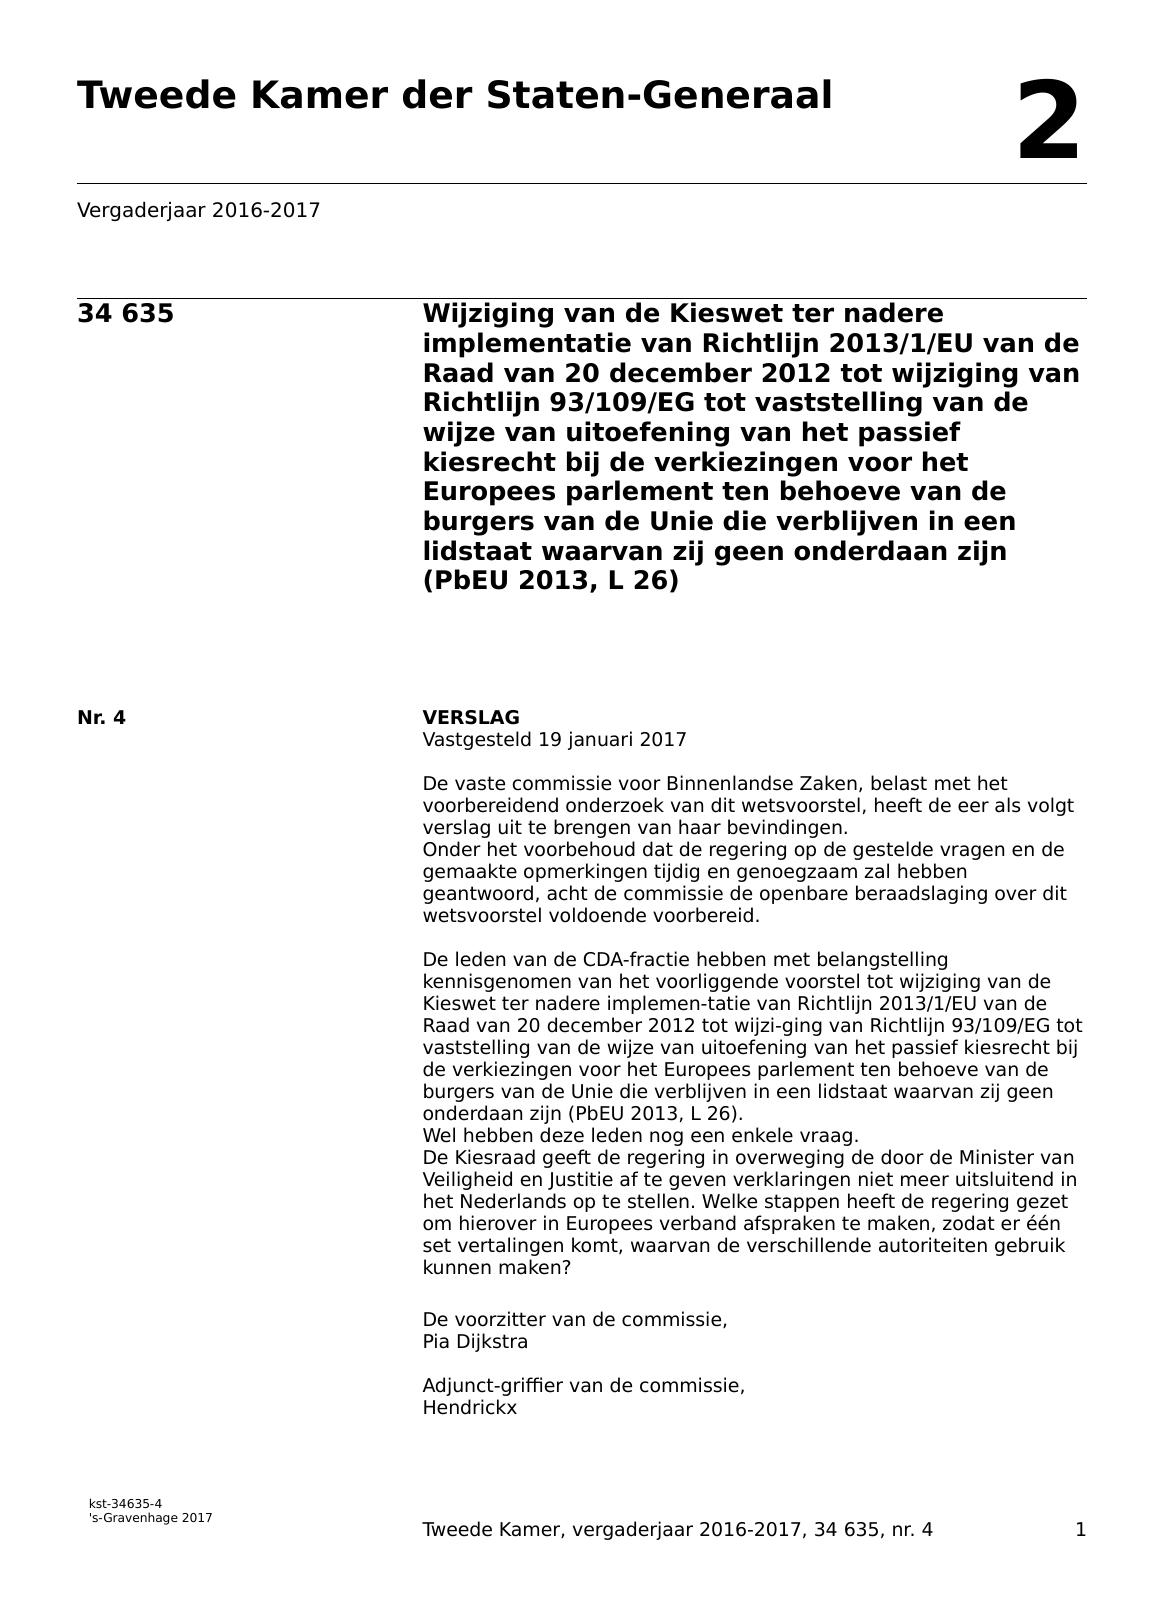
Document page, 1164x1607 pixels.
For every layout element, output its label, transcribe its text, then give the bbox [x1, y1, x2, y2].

text Wel hebben deze leden nog een enkele vraag. [422, 1125, 1087, 1147]
table_header 2 [886, 59, 1087, 183]
text De voorzitter van de commissie, Pia Dijkstra [422, 1309, 1087, 1353]
text kst-34635-4 [88, 1497, 323, 1511]
text 's-Gravenhage 2017 [88, 1511, 323, 1525]
subtitle 34 635 Wijziging van de Kieswet ter nadere implementatie van Richtlijn 2013/1/EU van de Raad van 20 december 2012 tot wijziging van Richtlijn 93/109/EG tot vaststelling van de wijze van uitoefening van het passief kiesrecht bij de verkiezingen voor het Europees parlement ten behoeve van de burgers van de Unie die verblijven in een lidstaat waarvan zij geen onderdaan zijn (PbEU 2013, L 26) [77, 299, 1087, 596]
table_header Tweede Kamer der Staten-Generaal [77, 59, 886, 183]
text De Kiesraad geeft de regering in overweging de door de Minister van Veiligheid en Justitie af te geven verklaringen niet meer uitsluitend in het Nederlands op te stellen. Welke stappen heeft de regering gezet om hierover in Europees verband afspraken te maken, zodat er één set vertalingen komt, waarvan de verschillende autoriteiten gebruik kunnen maken? [422, 1147, 1087, 1279]
text Onder het voorbehoud dat de regering op de gestelde vragen en de gemaakte opmerkingen tijdig en genoegzaam zal hebben geantwoord, acht de commissie de openbare beraadslaging over dit wetsvoorstel voldoende voorbereid. [422, 839, 1087, 927]
text Vastgesteld 19 januari 2017 [422, 729, 1087, 751]
text De leden van de CDA-fractie hebben met belangstelling kennisgenomen van het voorliggende voorstel tot wijziging van de Kieswet ter nadere implemen-tatie van Richtlijn 2013/1/EU van de Raad van 20 december 2012 tot wijzi-ging van Richtlijn 93/109/EG tot vaststelling van de wijze van uitoefening van het passief kiesrecht bij de verkiezingen voor het Europees parlement ten behoeve van de burgers van de Unie die verblijven in een lidstaat waarvan zij geen onderdaan zijn (PbEU 2013, L 26). [422, 949, 1087, 1125]
text De vaste commissie voor Binnenlandse Zaken, belast met het voorbereidend onderzoek van dit wetsvoorstel, heeft de eer als volgt verslag uit te brengen van haar bevindingen. [422, 773, 1087, 839]
text Adjunct-griffier van de commissie, Hendrickx [422, 1375, 1087, 1419]
table_cell Vergaderjaar 2016-2017 [77, 184, 1087, 298]
subtitle Nr. 4 VERSLAG [77, 707, 1087, 729]
